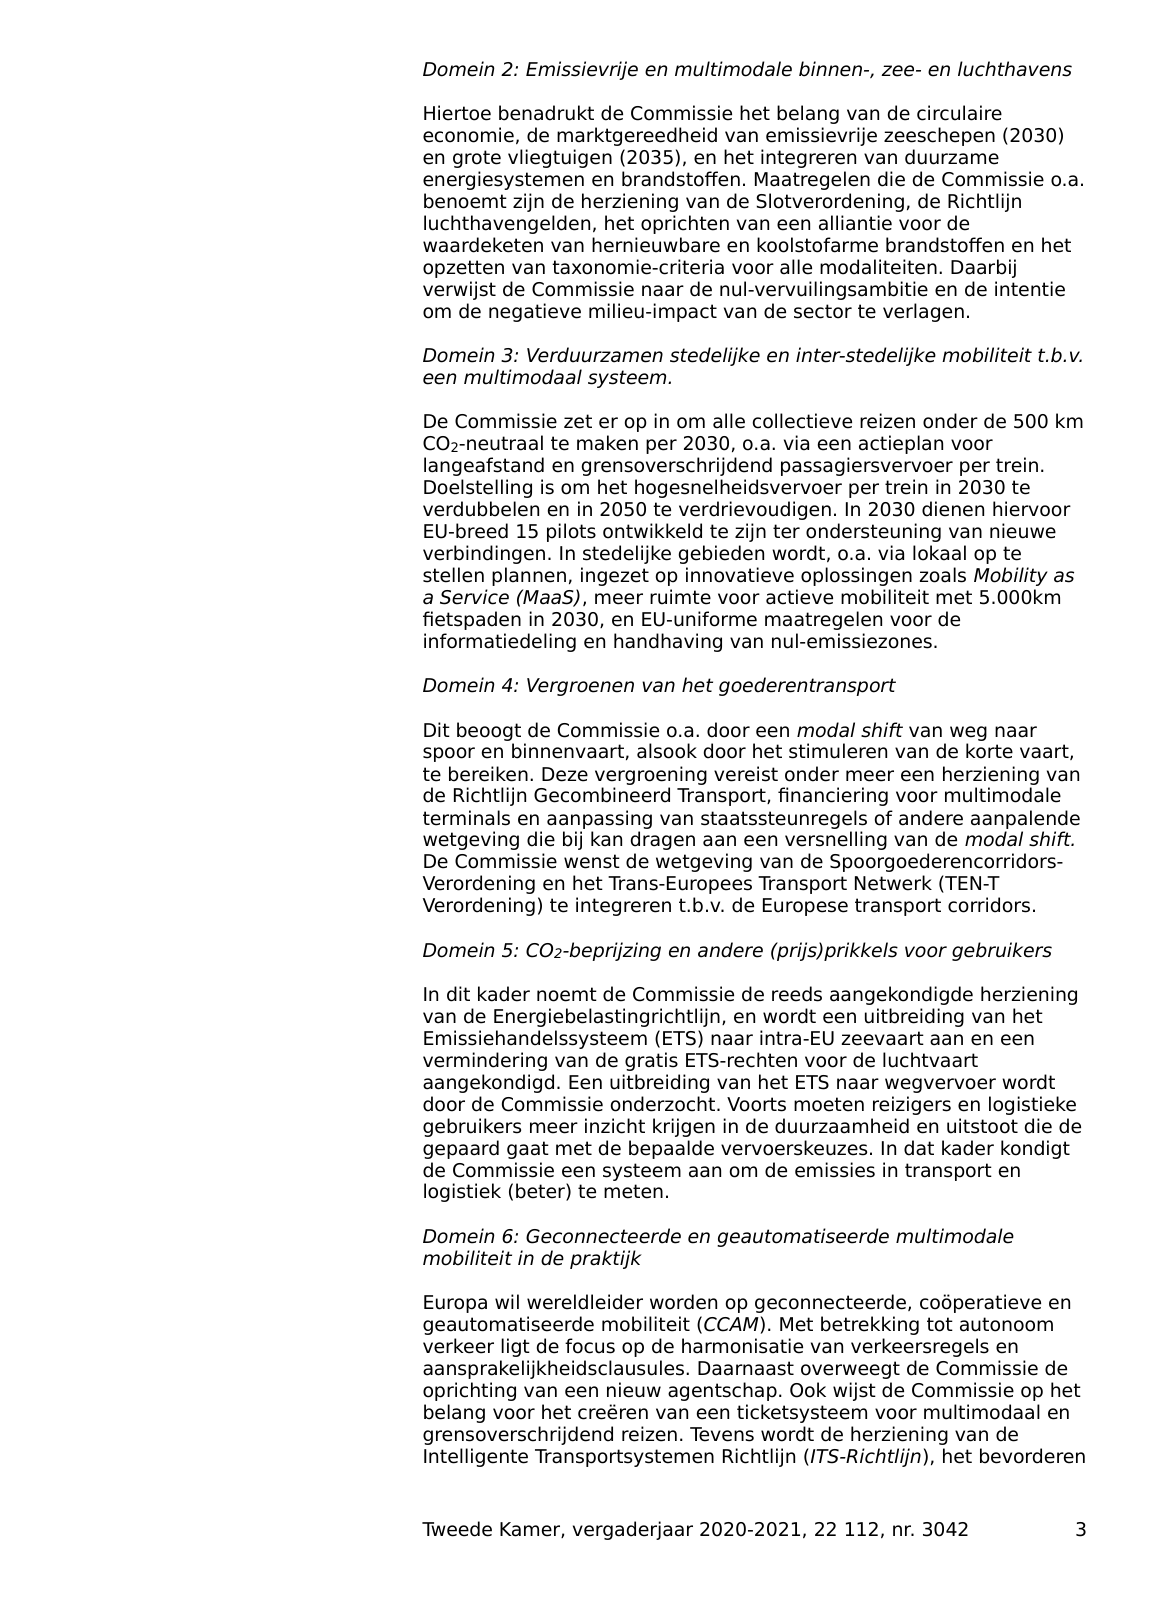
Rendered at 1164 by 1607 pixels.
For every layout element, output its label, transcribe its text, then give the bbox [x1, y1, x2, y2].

text In dit kader noemt de Commissie de reeds aangekondigde herziening van de Energiebelastingrichtlijn, en wordt een uitbreiding van het Emissiehandelssysteem (ETS) naar intra-EU zeevaart aan en een vermindering van de gratis ETS-rechten voor de luchtvaart aangekondigd. Een uitbreiding van het ETS naar wegvervoer wordt door de Commissie onderzocht. Voorts moeten reizigers en logistieke gebruikers meer inzicht krijgen in de duurzaamheid en uitstoot die de gepaard gaat met de bepaalde vervoerskeuzes. In dat kader kondigt de Commissie een systeem aan om de emissies in transport en logistiek (beter) te meten. [422, 984, 1087, 1203]
text Hiertoe benadrukt de Commissie het belang van de circulaire economie, de marktgereedheid van emissievrije zeeschepen (2030) en grote vliegtuigen (2035), en het integreren van duurzame energiesystemen en brandstoffen. Maatregelen die de Commissie o.a. benoemt zijn de herziening van de Slotverordening, de Richtlijn luchthavengelden, het oprichten van een alliantie voor de waardeketen van hernieuwbare en koolstofarme brandstoffen en het opzetten van taxonomie-criteria voor alle modaliteiten. Daarbij verwijst de Commissie naar de nul-vervuilingsambitie en de intentie om de negatieve milieu-impact van de sector te verlagen. [422, 103, 1087, 323]
subtitle Domein 5: CO2-beprijzing en andere (prijs)prikkels voor gebruikers [422, 939, 1087, 961]
subtitle Domein 3: Verduurzamen stedelijke en inter-stedelijke mobiliteit t.b.v. een multimodaal systeem. [422, 345, 1087, 389]
subtitle Domein 4: Vergroenen van het goederentransport [422, 675, 1087, 697]
text De Commissie zet er op in om alle collectieve reizen onder de 500 km CO2-neutraal te maken per 2030, o.a. via een actieplan voor langeafstand en grensoverschrijdend passagiersvervoer per trein. Doelstelling is om het hogesnelheidsvervoer per trein in 2030 te verdubbelen en in 2050 te verdrievoudigen. In 2030 dienen hiervoor EU-breed 15 pilots ontwikkeld te zijn ter ondersteuning van nieuwe verbindingen. In stedelijke gebieden wordt, o.a. via lokaal op te stellen plannen, ingezet op innovatieve oplossingen zoals Mobility as a Service (MaaS), meer ruimte voor actieve mobiliteit met 5.000km fietspaden in 2030, en EU-uniforme maatregelen voor de informatiedeling en handhaving van nul-emissiezones. [422, 411, 1087, 653]
text Dit beoogt de Commissie o.a. door een modal shift van weg naar spoor en binnenvaart, alsook door het stimuleren van de korte vaart, te bereiken. Deze vergroening vereist onder meer een herziening van de Richtlijn Gecombineerd Transport, financiering voor multimodale terminals en aanpassing van staatssteunregels of andere aanpalende wetgeving die bij kan dragen aan een versnelling van de modal shift. De Commissie wenst de wetgeving van de Spoorgoederencorridors-Verordening en het Trans-Europees Transport Netwerk (TEN-T Verordening) te integreren t.b.v. de Europese transport corridors. [422, 719, 1087, 917]
text Europa wil wereldleider worden op geconnecteerde, coöperatieve en geautomatiseerde mobiliteit (CCAM). Met betrekking tot autonoom verkeer ligt de focus op de harmonisatie van verkeersregels en aansprakelijkheidsclausules. Daarnaast overweegt de Commissie de oprichting van een nieuw agentschap. Ook wijst de Commissie op het belang voor het creëren van een ticketsysteem voor multimodaal en grensoverschrijdend reizen. Tevens wordt de herziening van de Intelligente Transportsystemen Richtlijn (ITS-Richtlijn), het bevorderen [422, 1292, 1087, 1468]
subtitle Domein 2: Emissievrije en multimodale binnen-, zee- en luchthavens [422, 59, 1087, 81]
subtitle Domein 6: Geconnecteerde en geautomatiseerde multimodale mobiliteit in de praktijk [422, 1226, 1087, 1269]
